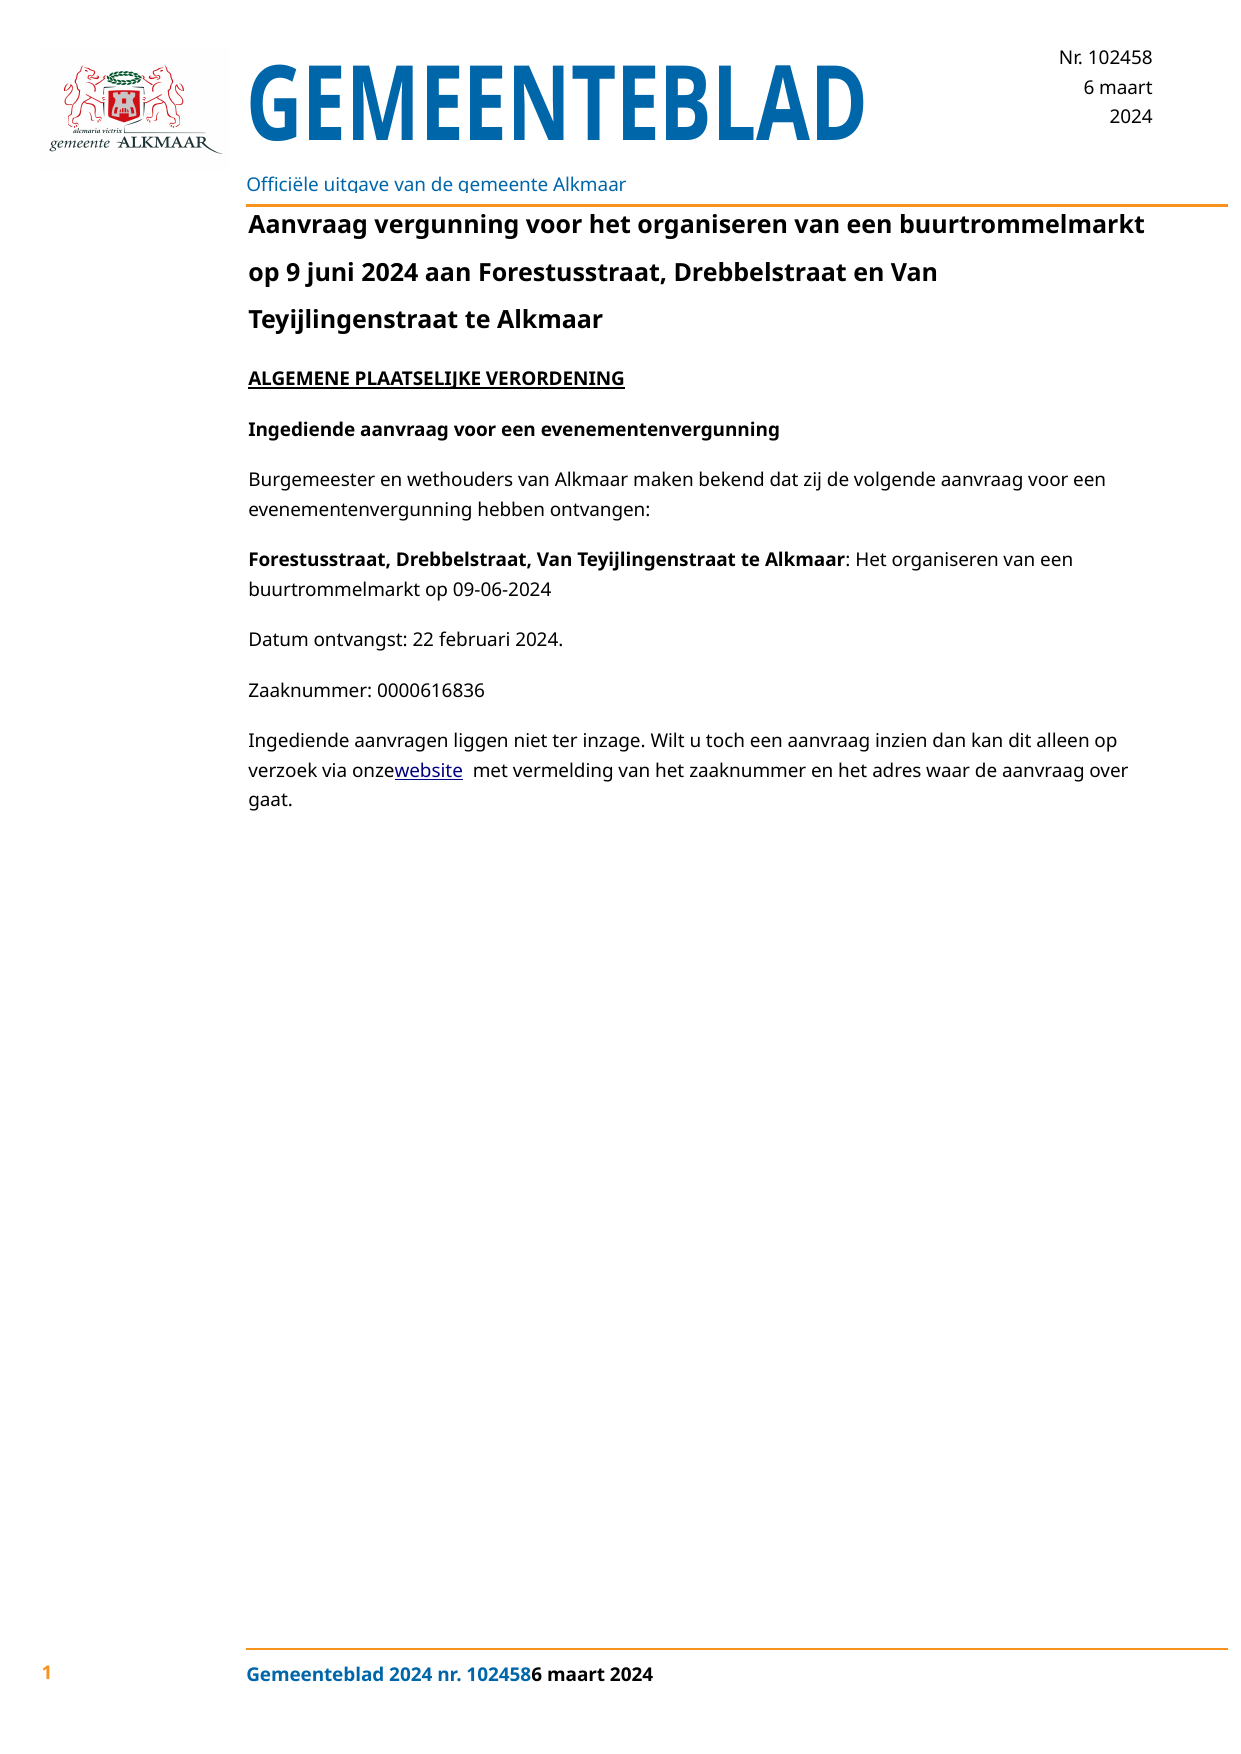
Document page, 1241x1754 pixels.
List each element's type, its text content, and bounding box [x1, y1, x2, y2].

text Burgemeester en wethouders van Alkmaar maken bekend dat zij de volgende aanvraag voor een evenementenvergunning hebben ontvangen: [248, 466, 1152, 522]
picture [41, 47, 231, 172]
text Datum ontvangst: 22 februari 2024. [248, 626, 1152, 652]
text Aanvraag vergunning voor het organiseren van een buurtrommelmarkt op 9 juni 2024 aan Forestusstraat, Drebbelstraat en Van Teyijlingenstraat te Alkmaar [248, 207, 1152, 336]
text Ingediende aanvraag voor een evenementenvergunning [248, 416, 1152, 442]
text Ingediende aanvragen liggen niet ter inzage. Wilt u toch een aanvraag inzien dan kan dit alleen op verzoek via onzewebsite met vermelding van het zaaknummer en het adres waar de aanvraag over gaat. [248, 727, 1152, 812]
text ALGEMENE PLAATSELIJKE VERORDENING [248, 366, 1152, 391]
text Forestusstraat, Drebbelstraat, Van Teyijlingenstraat te Alkmaar: Het organiseren van een buurtrommelmarkt op 09-06-2024 [248, 546, 1152, 602]
text Zaaknummer: 0000616836 [248, 677, 1152, 702]
